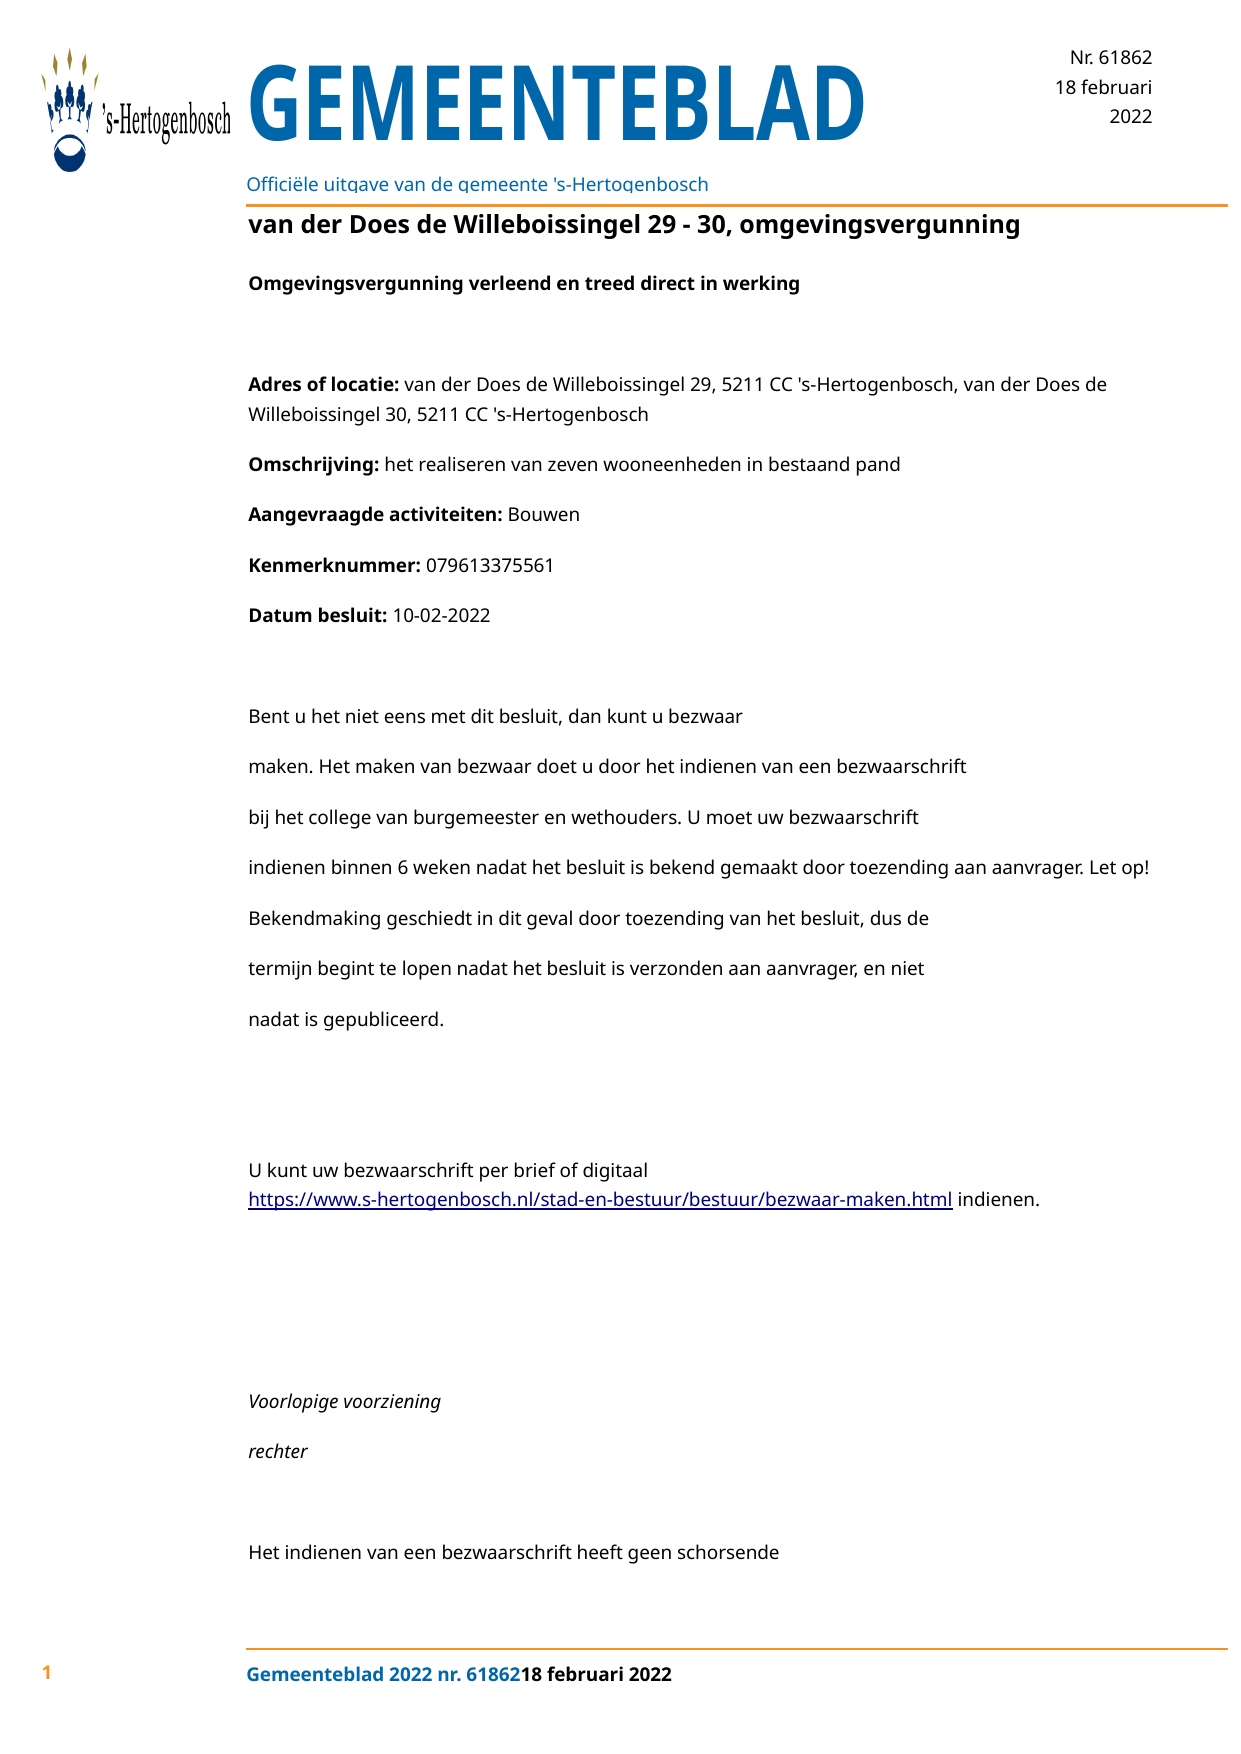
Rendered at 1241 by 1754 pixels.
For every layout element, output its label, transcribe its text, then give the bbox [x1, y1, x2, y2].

picture [41, 47, 231, 172]
text Datum besluit: 10-02-2022 [248, 602, 1152, 628]
text indienen binnen 6 weken nadat het besluit is bekend gemaakt door toezending aan aanvrager. Let op! [248, 854, 1152, 880]
text Het indienen van een bezwaarschrift heeft geen schorsende [248, 1539, 1152, 1565]
text Adres of locatie: van der Does de Willeboissingel 29, 5211 CC 's-Hertogenbosch, van der Does de Willeboissingel 30, 5211 CC 's-Hertogenbosch [248, 371, 1152, 426]
text maken. Het maken van bezwaar doet u door het indienen van een bezwaarschrift [248, 754, 1152, 779]
text Omschrijving: het realiseren van zeven wooneenheden in bestaand pand [248, 451, 1152, 477]
text Kenmerknummer: 079613375561 [248, 552, 1152, 578]
text Omgevingsvergunning verleend en treed direct in werking [248, 270, 1152, 296]
text Bent u het niet eens met dit besluit, dan kunt u bezwaar [248, 703, 1152, 729]
text nadat is gepubliceerd. [248, 1006, 1152, 1031]
text termijn begint te lopen nadat het besluit is verzonden aan aanvrager, en niet [248, 955, 1152, 981]
text Aangevraagde activiteiten: Bouwen [248, 502, 1152, 527]
text U kunt uw bezwaarschrift per brief of digitaal https://www.s-hertogenbosch.nl/stad-en-bestuur/bestuur/bezwaar-maken.html indienen. [248, 1157, 1152, 1212]
text bij het college van burgemeester en wethouders. U moet uw bezwaarschrift [248, 804, 1152, 830]
text rechter [248, 1439, 1152, 1464]
text Voorlopige voorziening [248, 1388, 1152, 1414]
text Bekendmaking geschiedt in dit geval door toezending van het besluit, dus de [248, 905, 1152, 931]
text van der Does de Willeboissingel 29 - 30, omgevingsvergunning [248, 207, 1152, 241]
